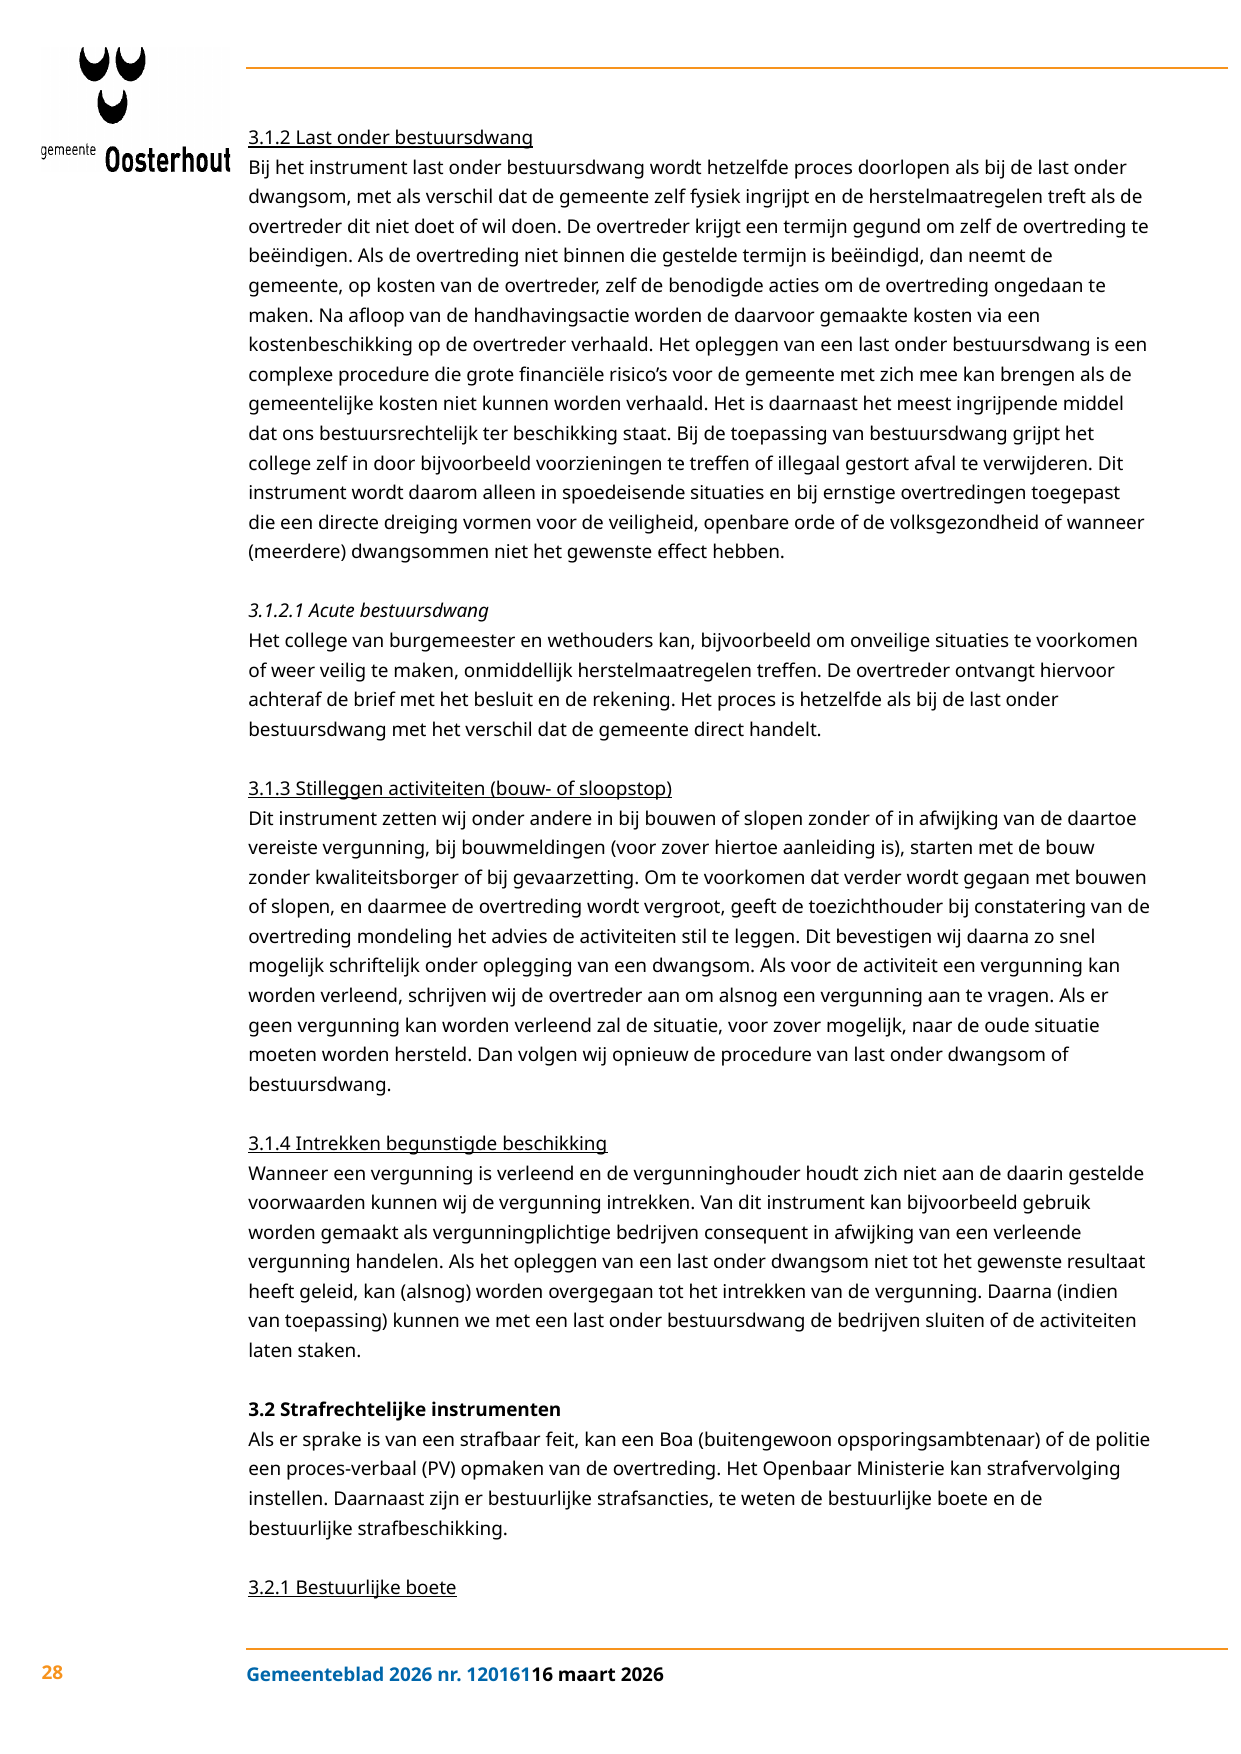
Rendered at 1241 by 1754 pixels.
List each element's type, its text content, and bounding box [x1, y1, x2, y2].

text 3.1.4 Intrekken begunstigde beschikking [248, 1130, 1152, 1156]
text 3.2.1 Bestuurlijke boete [248, 1574, 1152, 1600]
text 3.1.3 Stilleggen activiteiten (bouw- of sloopstop) [248, 775, 1152, 801]
text Wanneer een vergunning is verleend en de vergunninghouder houdt zich niet aan de daarin gestelde voorwaarden kunnen wij de vergunning intrekken. Van dit instrument kan bijvoorbeeld gebruik worden gemaakt als vergunningplichtige bedrijven consequent in afwijking van een verleende vergunning handelen. Als het opleggen van een last onder dwangsom niet tot het gewenste resultaat heeft geleid, kan (alsnog) worden overgegaan tot het intrekken van de vergunning. Daarna (indien van toepassing) kunnen we met een last onder bestuursdwang de bedrijven sluiten of de activiteiten laten staken. [248, 1160, 1152, 1363]
text 3.1.2 Last onder bestuursdwang [248, 124, 1152, 150]
text Als er sprake is van een strafbaar feit, kan een Boa (buitengewoon opsporingsambtenaar) of de politie een proces-verbaal (PV) opmaken van de overtreding. Het Openbaar Ministerie kan strafvervolging instellen. Daarnaast zijn er bestuurlijke strafsancties, te weten de bestuurlijke boete en de bestuurlijke strafbeschikking. [248, 1426, 1152, 1541]
text 3.1.2.1 Acute bestuursdwang [248, 598, 1152, 623]
picture [41, 47, 231, 172]
text Het college van burgemeester en wethouders kan, bijvoorbeeld om onveilige situaties te voorkomen of weer veilig te maken, onmiddellijk herstelmaatregelen treffen. De overtreder ontvangt hiervoor achteraf de brief met het besluit en de rekening. Het proces is hetzelfde als bij de last onder bestuursdwang met het verschil dat de gemeente direct handelt. [248, 627, 1152, 742]
text 3.2 Strafrechtelijke instrumenten [248, 1396, 1152, 1422]
text Dit instrument zetten wij onder andere in bij bouwen of slopen zonder of in afwijking van de daartoe vereiste vergunning, bij bouwmeldingen (voor zover hiertoe aanleiding is), starten met de bouw zonder kwaliteitsborger of bij gevaarzetting. Om te voorkomen dat verder wordt gegaan met bouwen of slopen, en daarmee de overtreding wordt vergroot, geeft de toezichthouder bij constatering van de overtreding mondeling het advies de activiteiten stil te leggen. Dit bevestigen wij daarna zo snel mogelijk schriftelijk onder oplegging van een dwangsom. Als voor de activiteit een vergunning kan worden verleend, schrijven wij de overtreder aan om alsnog een vergunning aan te vragen. Als er geen vergunning kan worden verleend zal de situatie, voor zover mogelijk, naar de oude situatie moeten worden hersteld. Dan volgen wij opnieuw de procedure van last onder dwangsom of bestuursdwang. [248, 805, 1152, 1097]
text Bij het instrument last onder bestuursdwang wordt hetzelfde proces doorlopen als bij de last onder dwangsom, met als verschil dat de gemeente zelf fysiek ingrijpt en de herstelmaatregelen treft als de overtreder dit niet doet of wil doen. De overtreder krijgt een termijn gegund om zelf de overtreding te beëindigen. Als de overtreding niet binnen die gestelde termijn is beëindigd, dan neemt de gemeente, op kosten van de overtreder, zelf de benodigde acties om de overtreding ongedaan te maken. Na afloop van de handhavingsactie worden de daarvoor gemaakte kosten via een kostenbeschikking op de overtreder verhaald. Het opleggen van een last onder bestuursdwang is een complexe procedure die grote financiële risico’s voor de gemeente met zich mee kan brengen als de gemeentelijke kosten niet kunnen worden verhaald. Het is daarnaast het meest ingrijpende middel dat ons bestuursrechtelijk ter beschikking staat. Bij de toepassing van bestuursdwang grijpt het college zelf in door bijvoorbeeld voorzieningen te treffen of illegaal gestort afval te verwijderen. Dit instrument wordt daarom alleen in spoedeisende situaties en bij ernstige overtredingen toegepast die een directe dreiging vormen voor de veiligheid, openbare orde of de volksgezondheid of wanneer (meerdere) dwangsommen niet het gewenste effect hebben. [248, 154, 1152, 564]
